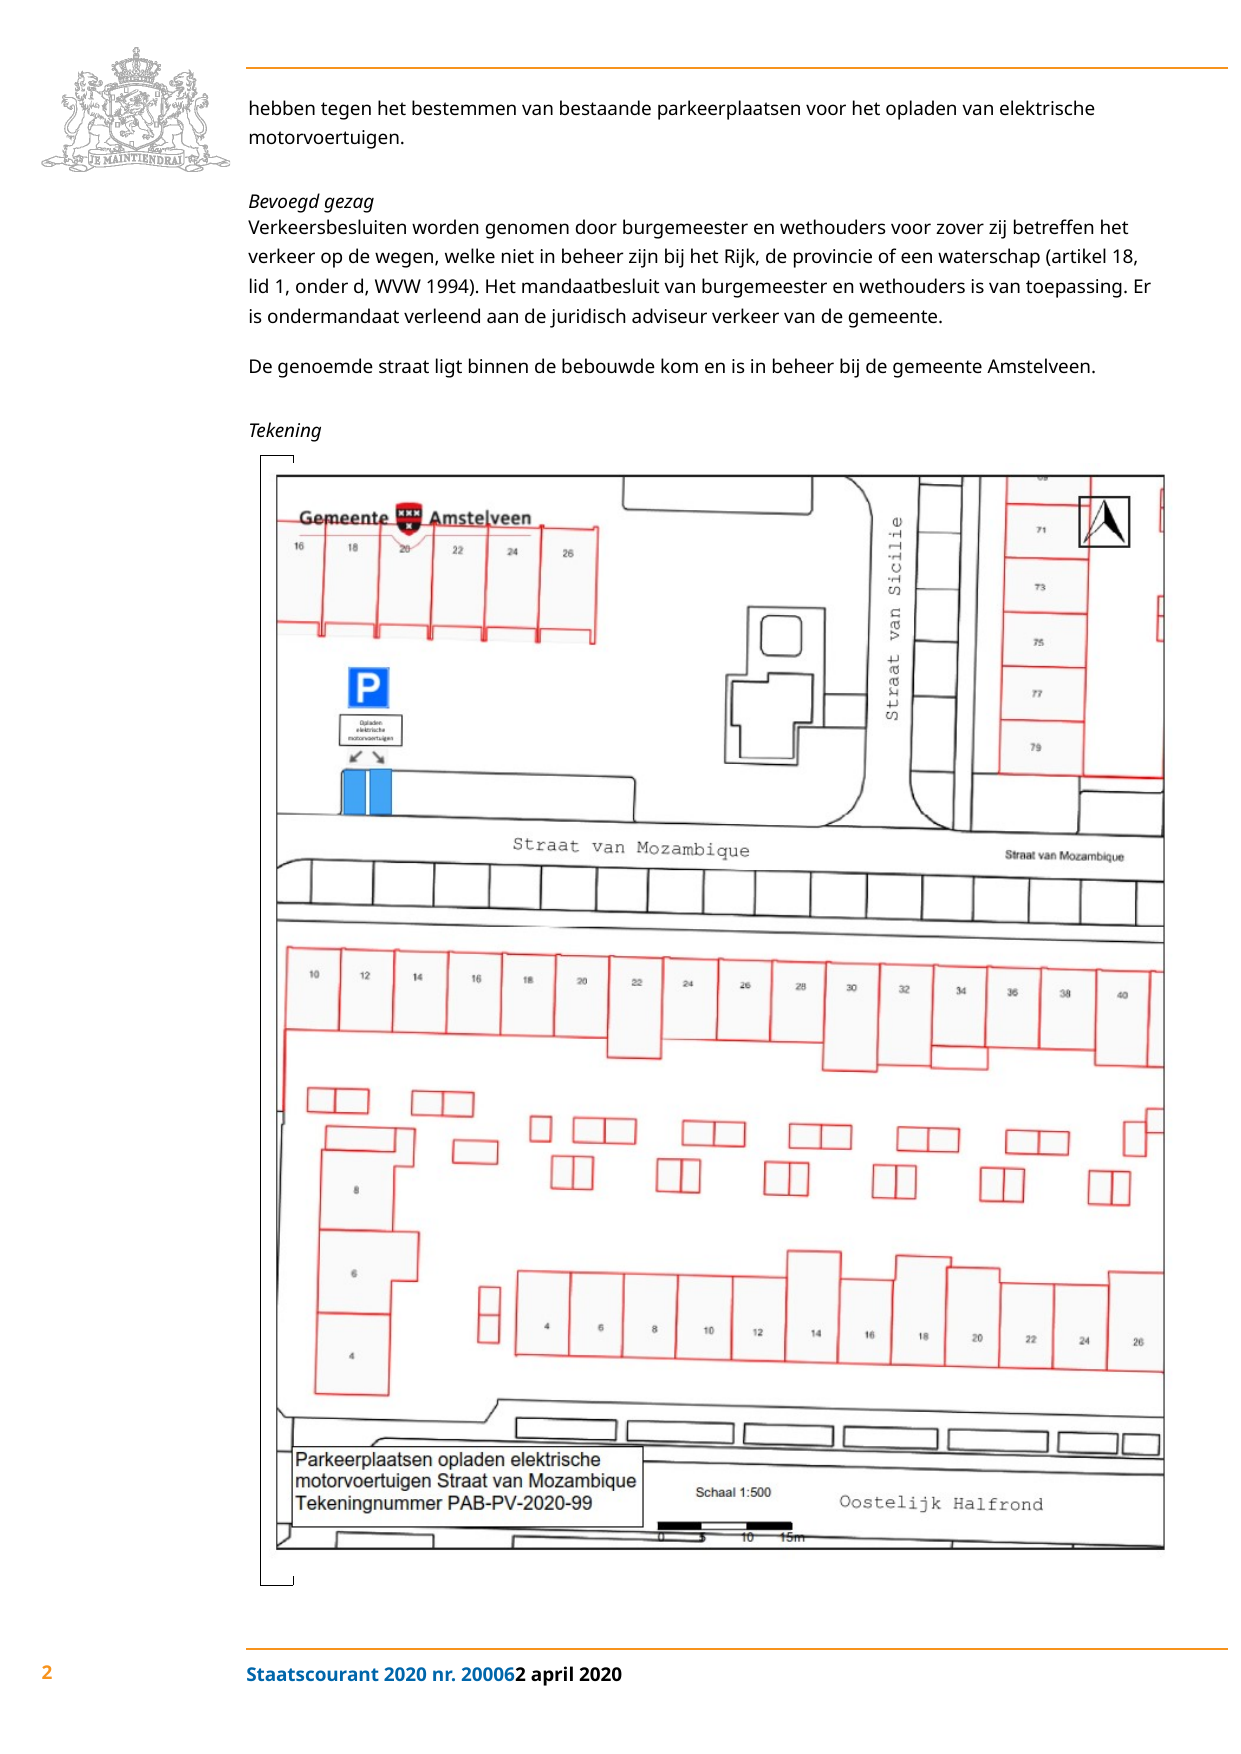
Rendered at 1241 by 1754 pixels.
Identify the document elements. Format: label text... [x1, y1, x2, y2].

text De genoemde straat ligt binnen de bebouwde kom en is in beheer bij de gemeente Amstelveen. [248, 353, 1152, 379]
picture [268, 463, 1173, 1576]
text Tekening [248, 417, 1152, 443]
text Bevoegd gezag [248, 188, 1152, 214]
text hebben tegen het bestemmen van bestaande parkeerplaatsen voor het opladen van elektrische motorvoertuigen. [248, 95, 1152, 150]
picture [41, 47, 231, 172]
text Verkeersbesluiten worden genomen door burgemeester en wethouders voor zover zij betreffen het verkeer op de wegen, welke niet in beheer zijn bij het Rijk, de provincie of een waterschap (artikel 18, lid 1, onder d, WVW 1994). Het mandaatbesluit van burgemeester en wethouders is van toepassing. Er is ondermandaat verleend aan de juridisch adviseur verkeer van de gemeente. [248, 214, 1152, 328]
